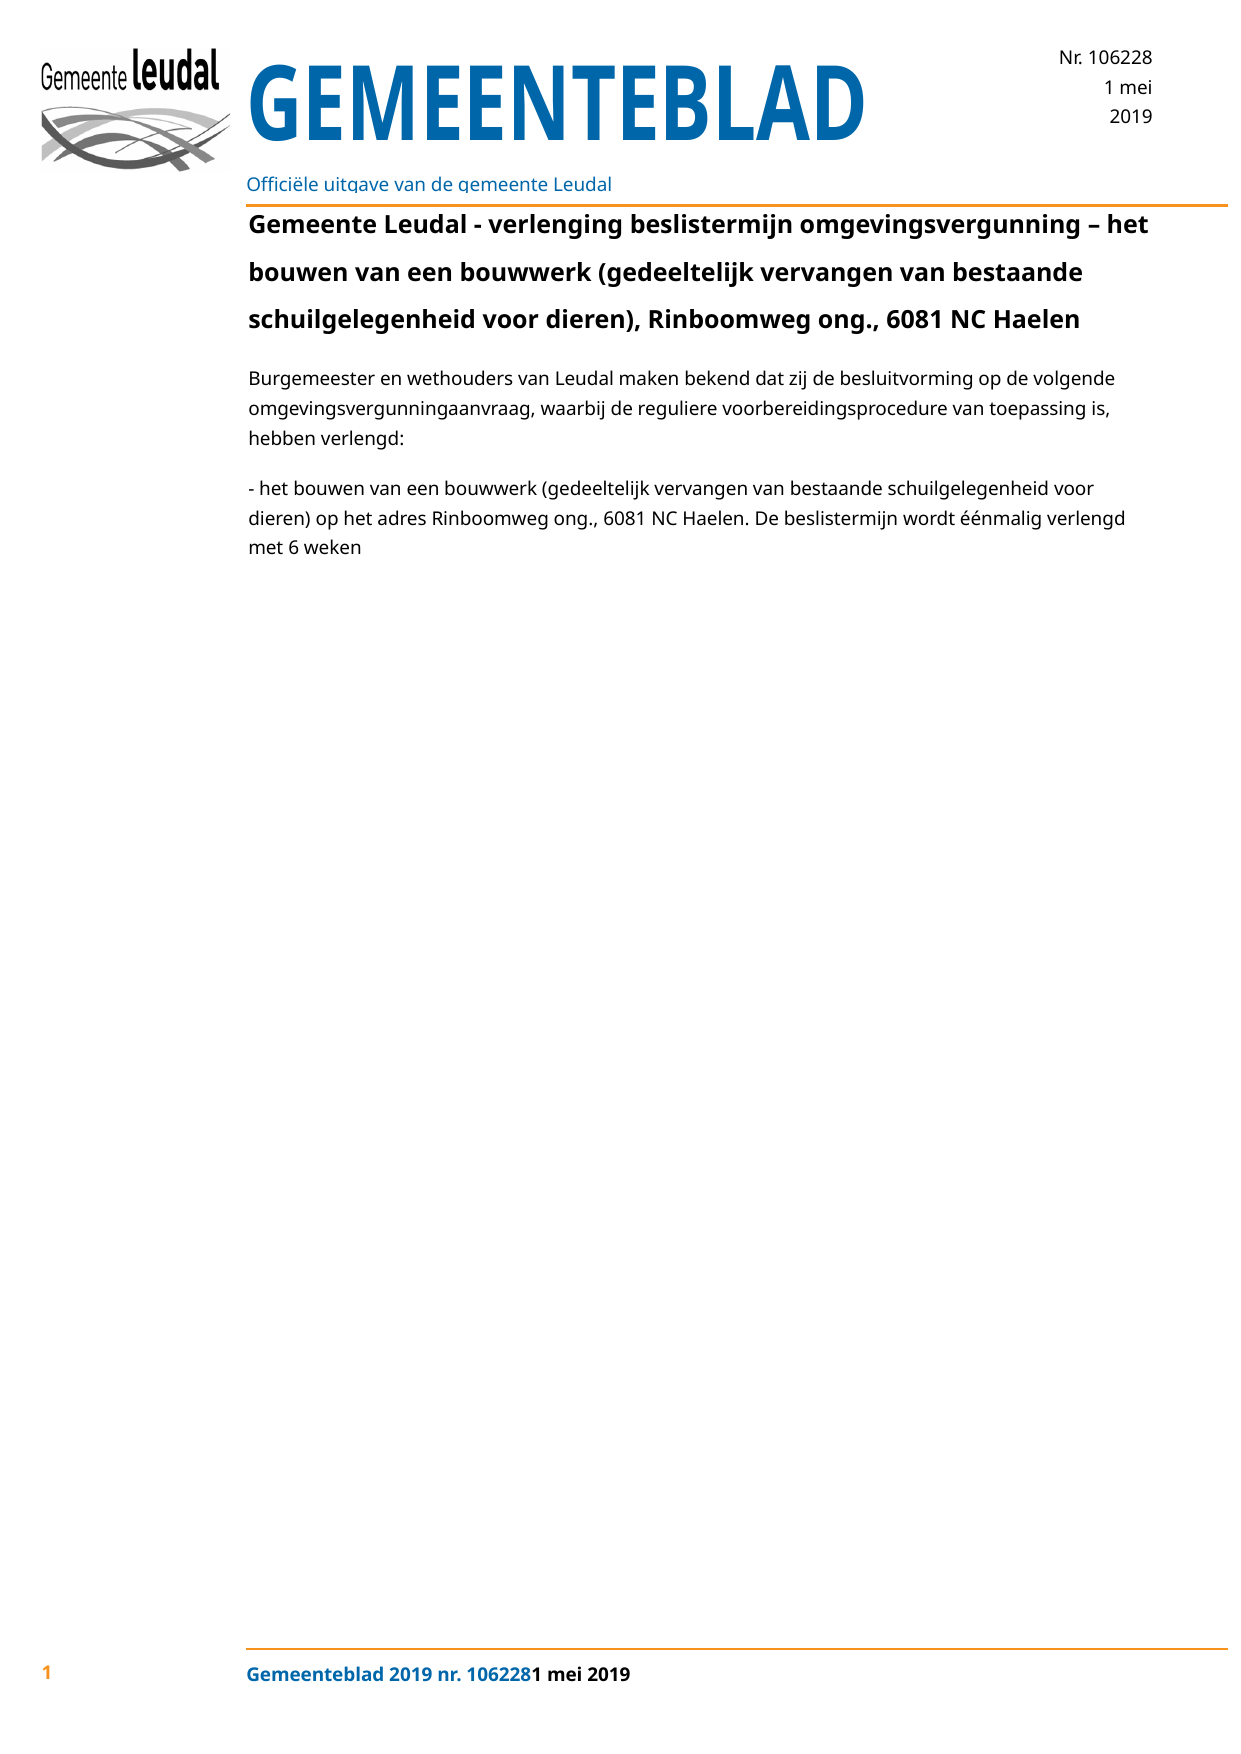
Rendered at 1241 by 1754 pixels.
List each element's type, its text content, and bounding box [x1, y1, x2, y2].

text - het bouwen van een bouwwerk (gedeeltelijk vervangen van bestaande schuilgelegenheid voor dieren) op het adres Rinboomweg ong., 6081 NC Haelen. De beslistermijn wordt éénmalig verlengd met 6 weken [248, 475, 1152, 560]
text Gemeente Leudal - verlenging beslistermijn omgevingsvergunning – het bouwen van een bouwwerk (gedeeltelijk vervangen van bestaande schuilgelegenheid voor dieren), Rinboomweg ong., 6081 NC Haelen [248, 207, 1152, 336]
text Burgemeester en wethouders van Leudal maken bekend dat zij de besluitvorming op de volgende omgevingsvergunningaanvraag, waarbij de reguliere voorbereidingsprocedure van toepassing is, hebben verlengd: [248, 366, 1152, 450]
picture [41, 47, 231, 172]
